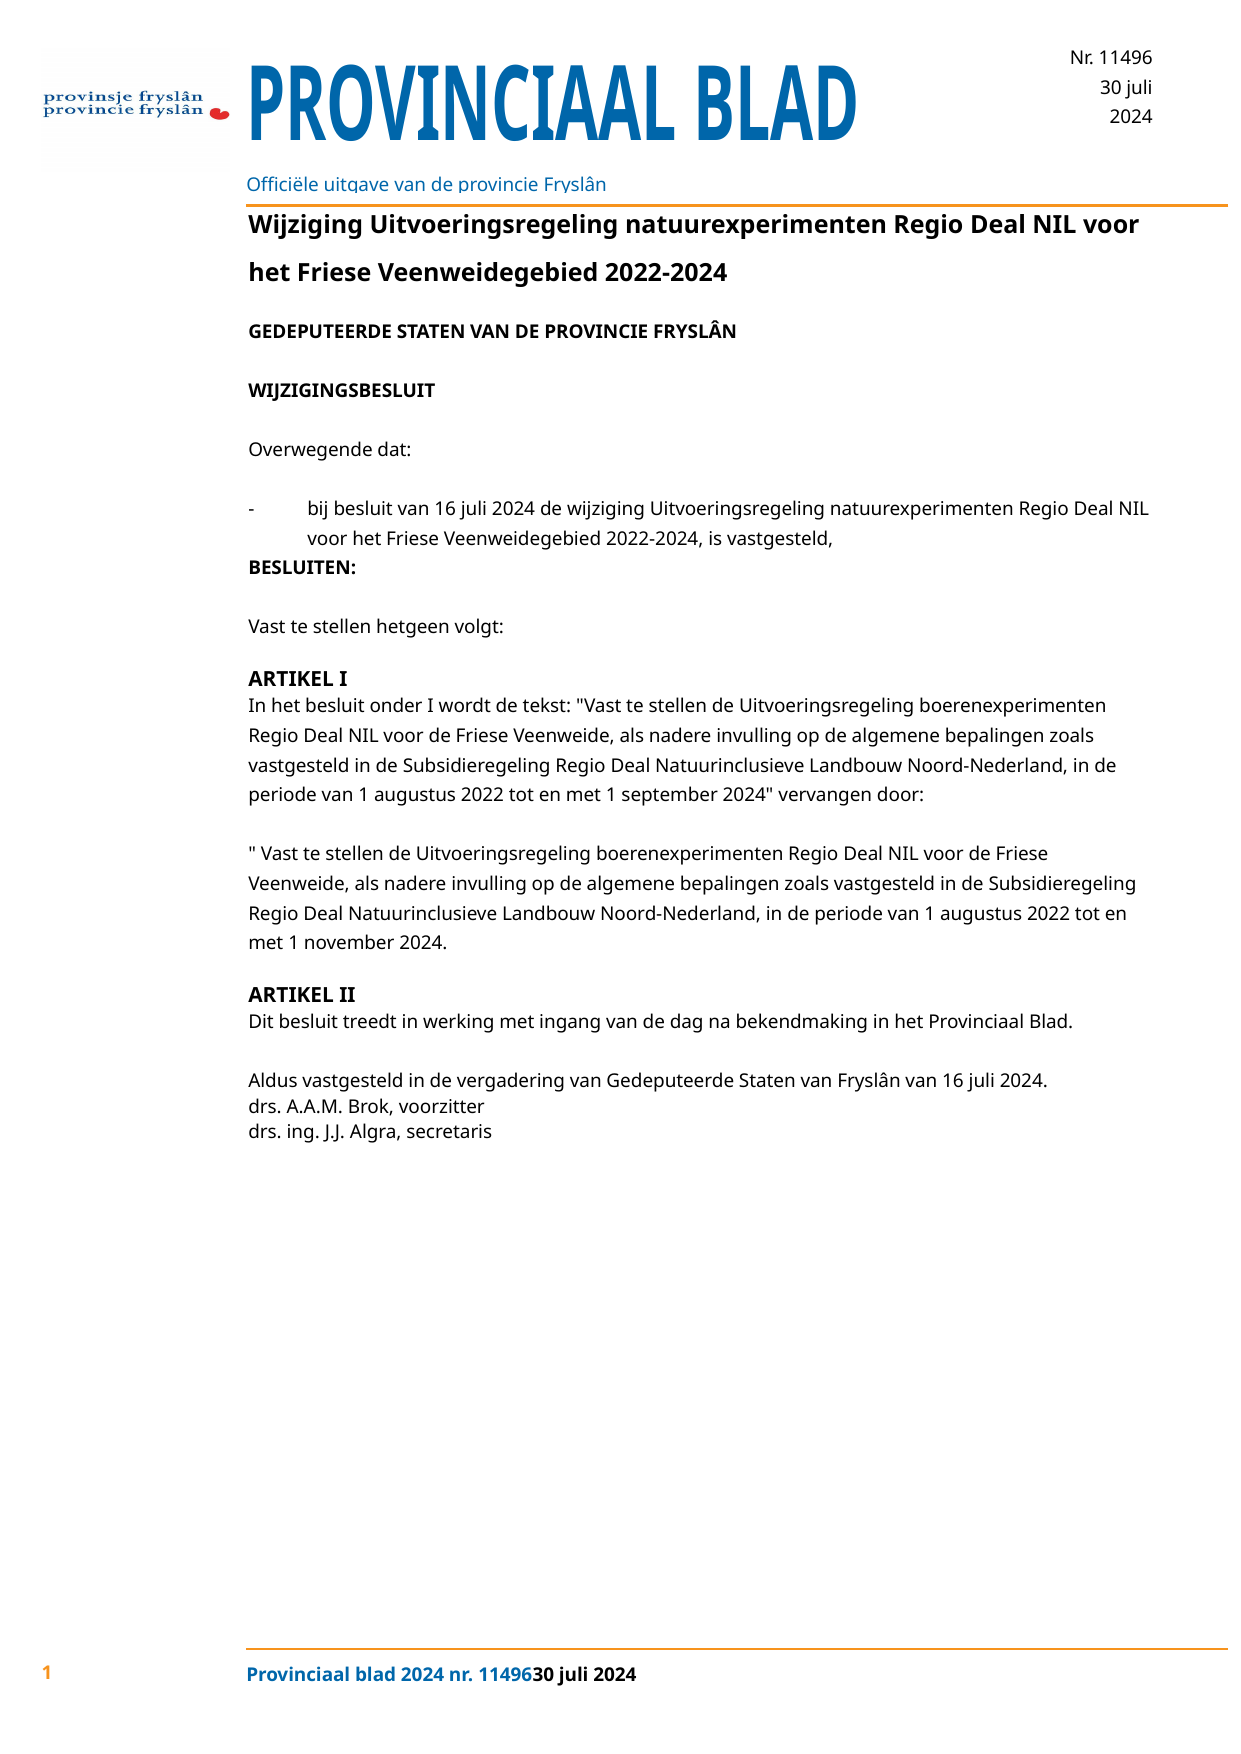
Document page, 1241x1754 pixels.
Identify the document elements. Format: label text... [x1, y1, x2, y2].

text In het besluit onder I wordt de tekst: "Vast te stellen de Uitvoeringsregeling boerenexperimenten Regio Deal NIL voor de Friese Veenweide, als nadere invulling op de algemene bepalingen zoals vastgesteld in de Subsidieregeling Regio Deal Natuurinclusieve Landbouw Noord-Nederland, in de periode van 1 augustus 2022 tot en met 1 september 2024" vervangen door: [248, 693, 1152, 807]
text ARTIKEL I [248, 664, 1152, 693]
list bij besluit van 16 juli 2024 de wijziging Uitvoeringsregeling natuurexperimenten Regio Deal NIL voor het Friese Veenweidegebied 2022-2024, is vastgesteld, [248, 495, 1152, 551]
text drs. A.A.M. Brok, voorzitter [248, 1093, 1152, 1119]
text drs. ing. J.J. Algra, secretaris [248, 1119, 1152, 1144]
text WIJZIGINGSBESLUIT [248, 377, 1152, 403]
text " Vast te stellen de Uitvoeringsregeling boerenexperimenten Regio Deal NIL voor de Friese Veenweide, als nadere invulling op de algemene bepalingen zoals vastgesteld in de Subsidieregeling Regio Deal Natuurinclusieve Landbouw Noord-Nederland, in de periode van 1 augustus 2022 tot en met 1 november 2024. [248, 841, 1152, 955]
picture [41, 47, 231, 172]
text Wijziging Uitvoeringsregeling natuurexperimenten Regio Deal NIL voor het Friese Veenweidegebied 2022-2024 [248, 207, 1152, 288]
text Overwegende dat: [248, 436, 1152, 462]
text GEDEPUTEERDE STATEN VAN DE PROVINCIE FRYSLÂN [248, 318, 1152, 344]
text Vast te stellen hetgeen volgt: [248, 614, 1152, 639]
text Dit besluit treedt in werking met ingang van de dag na bekendmaking in het Provinciaal Blad. [248, 1008, 1152, 1034]
text Aldus vastgesteld in de vergadering van Gedeputeerde Staten van Fryslân van 16 juli 2024. [248, 1067, 1152, 1093]
text ARTIKEL II [248, 980, 1152, 1008]
text BESLUITEN: [248, 554, 1152, 580]
